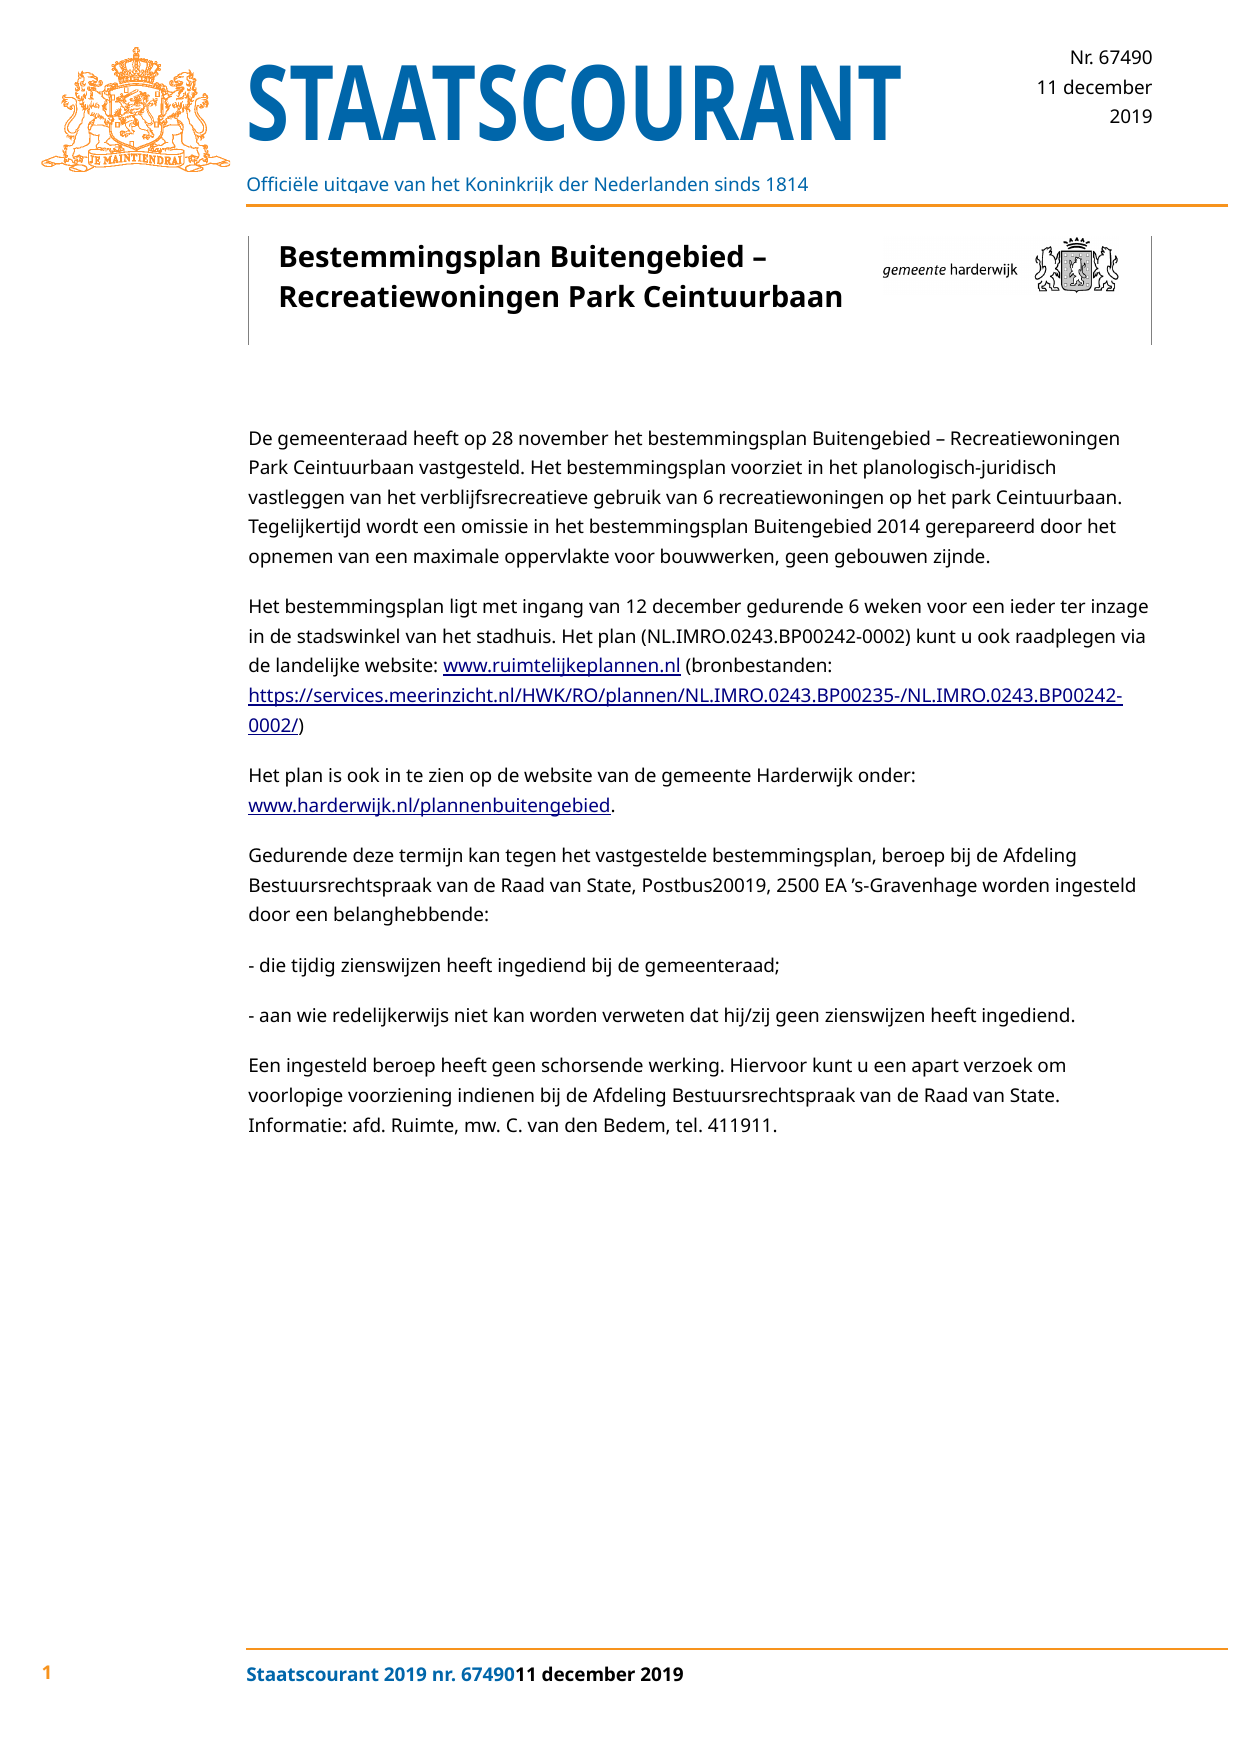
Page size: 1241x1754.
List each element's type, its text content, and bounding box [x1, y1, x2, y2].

table_header [850, 236, 1151, 345]
text Een ingesteld beroep heeft geen schorsende werking. Hiervoor kunt u een apart verzoek om voorlopige voorziening indienen bij de Afdeling Bestuursrechtspraak van de Raad van State. Informatie: afd. Ruimte, mw. C. van den Bedem, tel. 411911. [248, 1053, 1152, 1137]
text Gedurende deze termijn kan tegen het vastgestelde bestemmingsplan, beroep bij de Afdeling Bestuursrechtspraak van de Raad van State, Postbus20019, 2500 EA ’s-Gravenhage worden ingesteld door een belanghebbende: [248, 842, 1152, 927]
text Het bestemmingsplan ligt met ingang van 12 december gedurende 6 weken voor een ieder ter inzage in de stadswinkel van het stadhuis. Het plan (NL.IMRO.0243.BP00242-0002) kunt u ook raadplegen via de landelijke website: www.ruimtelijkeplannen.nl (bronbestanden: https://services.meerinzicht.nl/HWK/RO/plannen/NL.IMRO.0243.BP00235-/NL.IMRO.0243.BP00242-0002/) [248, 593, 1152, 737]
text - die tijdig zienswijzen heeft ingediend bij de gemeenteraad; [248, 952, 1152, 977]
picture [41, 47, 231, 172]
table_header Bestemmingsplan Buitengebied – Recreatiewoningen Park Ceintuurbaan [249, 236, 850, 345]
text Het plan is ook in te zien op de website van de gemeente Harderwijk onder: www.harderwijk.nl/plannenbuitengebied. [248, 762, 1152, 817]
text De gemeenteraad heeft op 28 november het bestemmingsplan Buitengebied – Recreatiewoningen Park Ceintuurbaan vastgesteld. Het bestemmingsplan voorziet in het planologisch-juridisch vastleggen van het verblijfsrecreatieve gebruik van 6 recreatiewoningen op het park Ceintuurbaan. Tegelijkertijd wordt een omissie in het bestemmingsplan Buitengebied 2014 gerepareerd door het opnemen van een maximale oppervlakte voor bouwwerken, geen gebouwen zijnde. [248, 425, 1152, 569]
picture [882, 236, 1119, 295]
text - aan wie redelijkerwijs niet kan worden verweten dat hij/zij geen zienswijzen heeft ingediend. [248, 1002, 1152, 1028]
